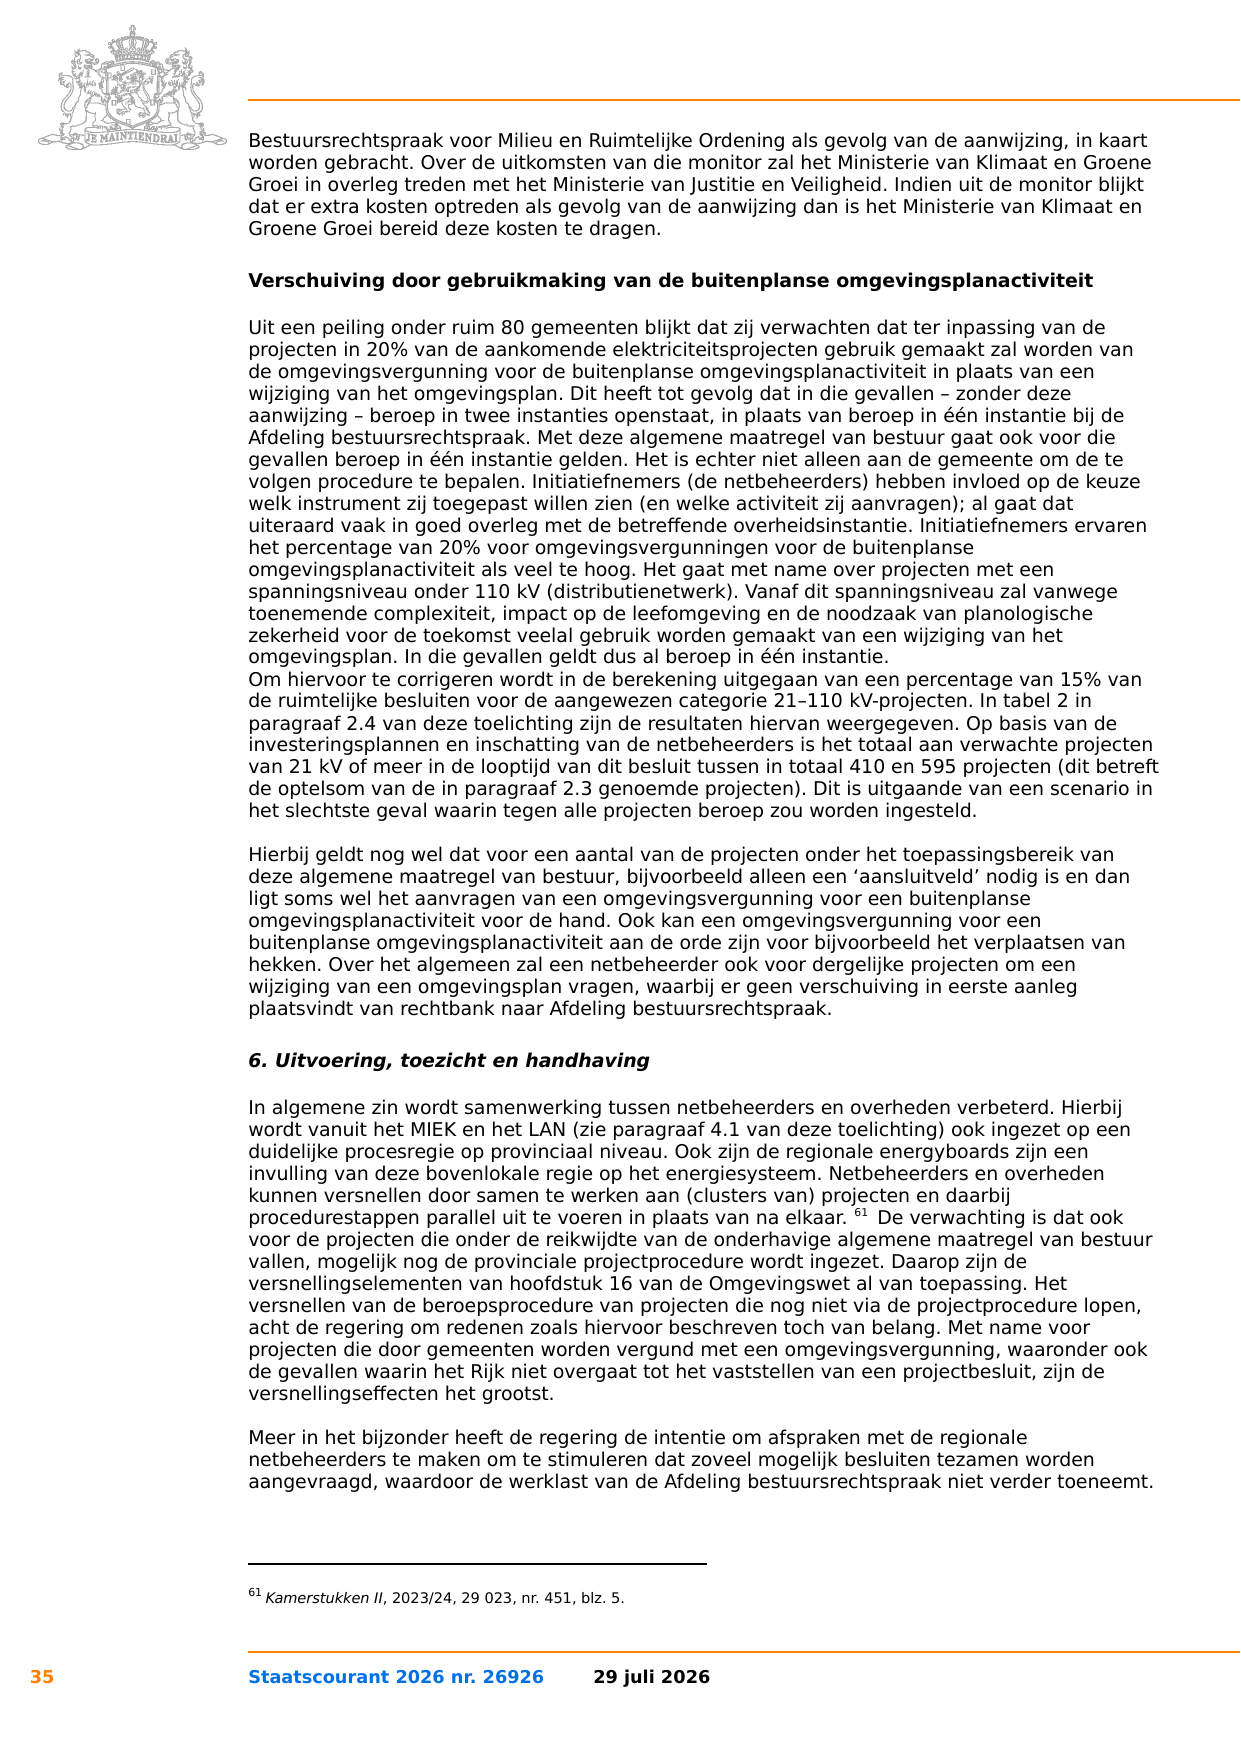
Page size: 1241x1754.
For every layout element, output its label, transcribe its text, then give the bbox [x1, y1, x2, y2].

text Kamerstukken II, 2023/24, 29 023, nr. 451, blz. 5. [248, 1586, 1163, 1608]
text In algemene zin wordt samenwerking tussen netbeheerders en overheden verbeterd. Hierbij wordt vanuit het MIEK en het LAN (zie paragraaf 4.1 van deze toelichting) ook ingezet op een duidelijke procesregie op provinciaal niveau. Ook zijn de regionale energyboards zijn een invulling van deze bovenlokale regie op het energiesysteem. Netbeheerders en overheden kunnen versnellen door samen te werken aan (clusters van) projecten en daarbij procedurestappen parallel uit te voeren in plaats van na elkaar. De verwachting is dat ook voor de projecten die onder de reikwijdte van de onderhavige algemene maatregel van bestuur vallen, mogelijk nog de provinciale projectprocedure wordt ingezet. Daarop zijn de versnellingselementen van hoofdstuk 16 van de Omgevingswet al van toepassing. Het versnellen van de beroepsprocedure van projecten die nog niet via de projectprocedure lopen, acht de regering om redenen zoals hiervoor beschreven toch van belang. Met name voor projecten die door gemeenten worden vergund met een omgevingsvergunning, waaronder ook de gevallen waarin het Rijk niet overgaat tot het vaststellen van een projectbesluit, zijn de versnellingseffecten het grootst. [248, 1097, 1163, 1405]
subtitle 6. Uitvoering, toezicht en handhaving [248, 1050, 1163, 1072]
text Meer in het bijzonder heeft de regering de intentie om afspraken met de regionale netbeheerders te maken om te stimuleren dat zoveel mogelijk besluiten tezamen worden aangevraagd, waardoor de werklast van de Afdeling bestuursrechtspraak niet verder toeneemt. [248, 1427, 1163, 1492]
picture [38, 25, 227, 150]
text Om hiervoor te corrigeren wordt in de berekening uitgegaan van een percentage van 15% van de ruimtelijke besluiten voor de aangewezen categorie 21–110 kV-projecten. In tabel 2 in paragraaf 2.4 van deze toelichting zijn de resultaten hiervan weergegeven. Op basis van de investeringsplannen en inschatting van de netbeheerders is het totaal aan verwachte projecten van 21 kV of meer in de looptijd van dit besluit tussen in totaal 410 en 595 projecten (dit betreft de optelsom van de in paragraaf 2.3 genoemde projecten). Dit is uitgaande van een scenario in het slechtste geval waarin tegen alle projecten beroep zou worden ingesteld. [248, 668, 1163, 822]
text Hierbij geldt nog wel dat voor een aantal van de projecten onder het toepassingsbereik van deze algemene maatregel van bestuur, bijvoorbeeld alleen een ‘aansluitveld’ nodig is en dan ligt soms wel het aanvragen van een omgevingsvergunning voor een buitenplanse omgevingsplanactiviteit voor de hand. Ook kan een omgevingsvergunning voor een buitenplanse omgevingsplanactiviteit aan de orde zijn voor bijvoorbeeld het verplaatsen van hekken. Over het algemeen zal een netbeheerder ook voor dergelijke projecten om een wijziging van een omgevingsplan vragen, waarbij er geen verschuiving in eerste aanleg plaatsvindt van rechtbank naar Afdeling bestuursrechtspraak. [248, 844, 1163, 1020]
subtitle Verschuiving door gebruikmaking van de buitenplanse omgevingsplanactiviteit [248, 270, 1163, 292]
text Uit een peiling onder ruim 80 gemeenten blijkt dat zij verwachten dat ter inpassing van de projecten in 20% van de aankomende elektriciteitsprojecten gebruik gemaakt zal worden van de omgevingsvergunning voor de buitenplanse omgevingsplanactiviteit in plaats van een wijziging van het omgevingsplan. Dit heeft tot gevolg dat in die gevallen – zonder deze aanwijzing – beroep in twee instanties openstaat, in plaats van beroep in één instantie bij de Afdeling bestuursrechtspraak. Met deze algemene maatregel van bestuur gaat ook voor die gevallen beroep in één instantie gelden. Het is echter niet alleen aan de gemeente om de te volgen procedure te bepalen. Initiatiefnemers (de netbeheerders) hebben invloed op de keuze welk instrument zij toegepast willen zien (en welke activiteit zij aanvragen); al gaat dat uiteraard vaak in goed overleg met de betreffende overheidsinstantie. Initiatiefnemers ervaren het percentage van 20% voor omgevingsvergunningen voor de buitenplanse omgevingsplanactiviteit als veel te hoog. Het gaat met name over projecten met een spanningsniveau onder 110 kV (distributienetwerk). Vanaf dit spanningsniveau zal vanwege toenemende complexiteit, impact op de leefomgeving en de noodzaak van planologische zekerheid voor de toekomst veelal gebruik worden gemaakt van een wijziging van het omgevingsplan. In die gevallen geldt dus al beroep in één instantie. [248, 317, 1163, 668]
text Bestuursrechtspraak voor Milieu en Ruimtelijke Ordening als gevolg van de aanwijzing, in kaart worden gebracht. Over de uitkomsten van die monitor zal het Ministerie van Klimaat en Groene Groei in overleg treden met het Ministerie van Justitie en Veiligheid. Indien uit de monitor blijkt dat er extra kosten optreden als gevolg van de aanwijzing dan is het Ministerie van Klimaat en Groene Groei bereid deze kosten te dragen. [248, 130, 1163, 240]
